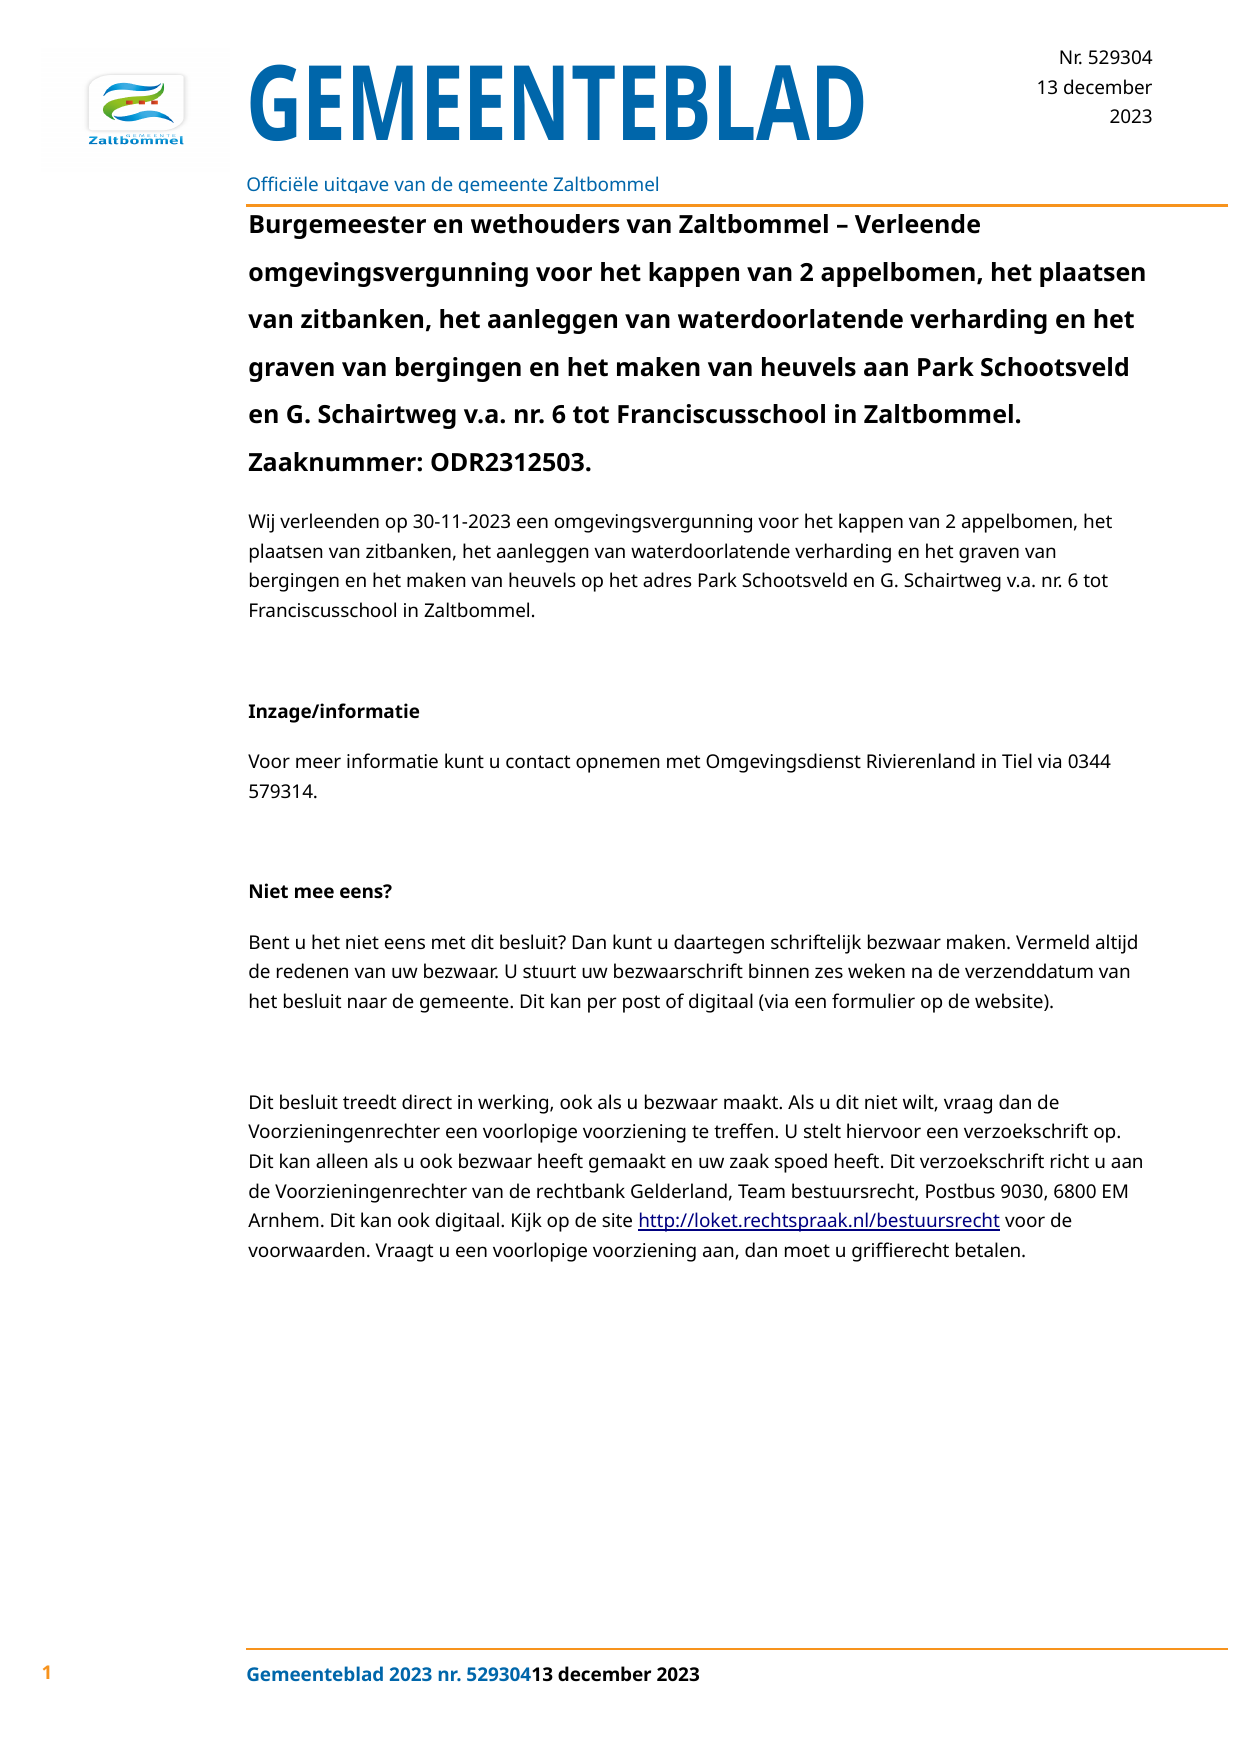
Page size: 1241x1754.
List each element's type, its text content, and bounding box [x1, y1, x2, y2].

text Dit besluit treedt direct in werking, ook als u bezwaar maakt. Als u dit niet wilt, vraag dan de Voorzieningenrechter een voorlopige voorziening te treffen. U stelt hiervoor een verzoekschrift op. Dit kan alleen als u ook bezwaar heeft gemaakt en uw zaak spoed heeft. Dit verzoekschrift richt u aan de Voorzieningenrechter van de rechtbank Gelderland, Team bestuursrecht, Postbus 9030, 6800 EM Arnhem. Dit kan ook digitaal. Kijk op de site http://loket.rechtspraak.nl/bestuursrecht voor de voorwaarden. Vraagt u een voorlopige voorziening aan, dan moet u griffierecht betalen. [248, 1089, 1152, 1263]
text Wij verleenden op 30-11-2023 een omgevingsvergunning voor het kappen van 2 appelbomen, het plaatsen van zitbanken, het aanleggen van waterdoorlatende verharding en het graven van bergingen en het maken van heuvels op het adres Park Schootsveld en G. Schairtweg v.a. nr. 6 tot Franciscusschool in Zaltbommel. [248, 508, 1152, 623]
text Inzage/informatie [248, 698, 1152, 724]
picture [41, 47, 231, 172]
text Voor meer informatie kunt u contact opnemen met Omgevingsdienst Rivierenland in Tiel via 0344 579314. [248, 748, 1152, 804]
text Niet mee eens? [248, 879, 1152, 904]
text Bent u het niet eens met dit besluit? Dan kunt u daartegen schriftelijk bezwaar maken. Vermeld altijd de redenen van uw bezwaar. U stuurt uw bezwaarschrift binnen zes weken na de verzenddatum van het besluit naar de gemeente. Dit kan per post of digitaal (via een formulier op de website). [248, 929, 1152, 1014]
text Burgemeester en wethouders van Zaltbommel – Verleende omgevingsvergunning voor het kappen van 2 appelbomen, het plaatsen van zitbanken, het aanleggen van waterdoorlatende verharding en het graven van bergingen en het maken van heuvels aan Park Schootsveld en G. Schairtweg v.a. nr. 6 tot Franciscusschool in Zaltbommel. Zaaknummer: ODR2312503. [248, 207, 1152, 479]
